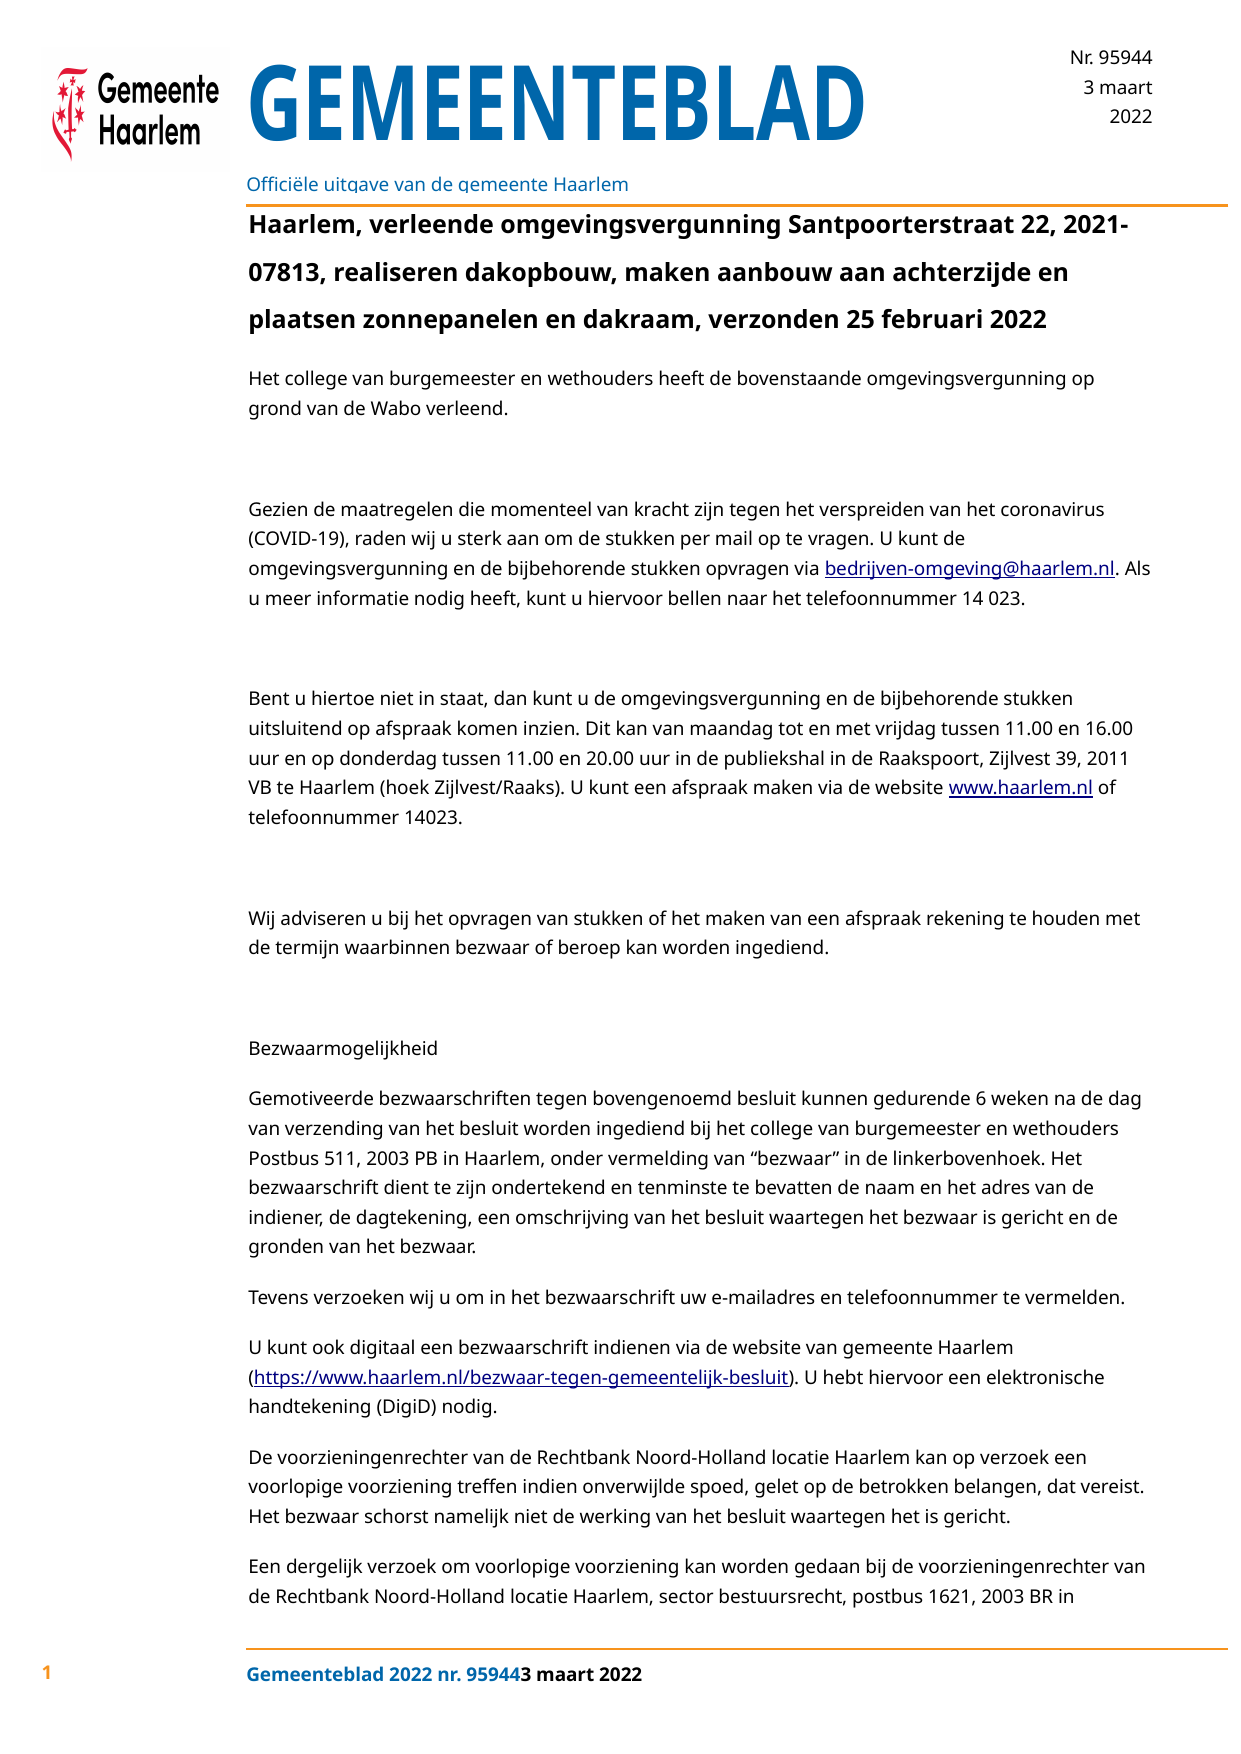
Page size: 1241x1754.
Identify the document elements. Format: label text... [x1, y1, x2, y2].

text De voorzieningenrechter van de Rechtbank Noord-Holland locatie Haarlem kan op verzoek een voorlopige voorziening treffen indien onverwijlde spoed, gelet op de betrokken belangen, dat vereist. Het bezwaar schorst namelijk niet de werking van het besluit waartegen het is gericht. [248, 1444, 1152, 1529]
text Het college van burgemeester en wethouders heeft de bovenstaande omgevingsvergunning op grond van de Wabo verleend. [248, 366, 1152, 421]
text U kunt ook digitaal een bezwaarschrift indienen via de website van gemeente Haarlem (https://www.haarlem.nl/bezwaar-tegen-gemeentelijk-besluit). U hebt hiervoor een elektronische handtekening (DigiD) nodig. [248, 1334, 1152, 1419]
text Gemotiveerde bezwaarschriften tegen bovengenoemd besluit kunnen gedurende 6 weken na de dag van verzending van het besluit worden ingediend bij het college van burgemeester en wethouders Postbus 511, 2003 PB in Haarlem, onder vermelding van “bezwaar” in de linkerbovenhoek. Het bezwaarschrift dient te zijn ondertekend en tenminste te bevatten de naam en het adres van de indiener, de dagtekening, een omschrijving van het besluit waartegen het bezwaar is gericht en de gronden van het bezwaar. [248, 1086, 1152, 1259]
text Bezwaarmogelijkheid [248, 1035, 1152, 1061]
text Tevens verzoeken wij u om in het bezwaarschrift uw e-mailadres en telefoonnummer te vermelden. [248, 1284, 1152, 1309]
text Gezien de maatregelen die momenteel van kracht zijn tegen het verspreiden van het coronavirus (COVID-19), raden wij u sterk aan om de stukken per mail op te vragen. U kunt de omgevingsvergunning en de bijbehorende stukken opvragen via bedrijven-omgeving@haarlem.nl. Als u meer informatie nodig heeft, kunt u hiervoor bellen naar het telefoonnummer 14 023. [248, 496, 1152, 610]
text Bent u hiertoe niet in staat, dan kunt u de omgevingsvergunning en de bijbehorende stukken uitsluitend op afspraak komen inzien. Dit kan van maandag tot en met vrijdag tussen 11.00 en 16.00 uur en op donderdag tussen 11.00 en 20.00 uur in de publiekshal in de Raakspoort, Zijlvest 39, 2011 VB te Haarlem (hoek Zijlvest/Raaks). U kunt een afspraak maken via de website www.haarlem.nl of telefoonnummer 14023. [248, 686, 1152, 829]
text Haarlem, verleende omgevingsvergunning Santpoorterstraat 22, 2021-07813, realiseren dakopbouw, maken aanbouw aan achterzijde en plaatsen zonnepanelen en dakraam, verzonden 25 februari 2022 [248, 207, 1152, 336]
text Een dergelijk verzoek om voorlopige voorziening kan worden gedaan bij de voorzieningenrechter van de Rechtbank Noord-Holland locatie Haarlem, sector bestuursrecht, postbus 1621, 2003 BR in [248, 1553, 1152, 1609]
picture [41, 47, 231, 172]
text Wij adviseren u bij het opvragen van stukken of het maken van een afspraak rekening te houden met de termijn waarbinnen bezwaar of beroep kan worden ingediend. [248, 905, 1152, 960]
